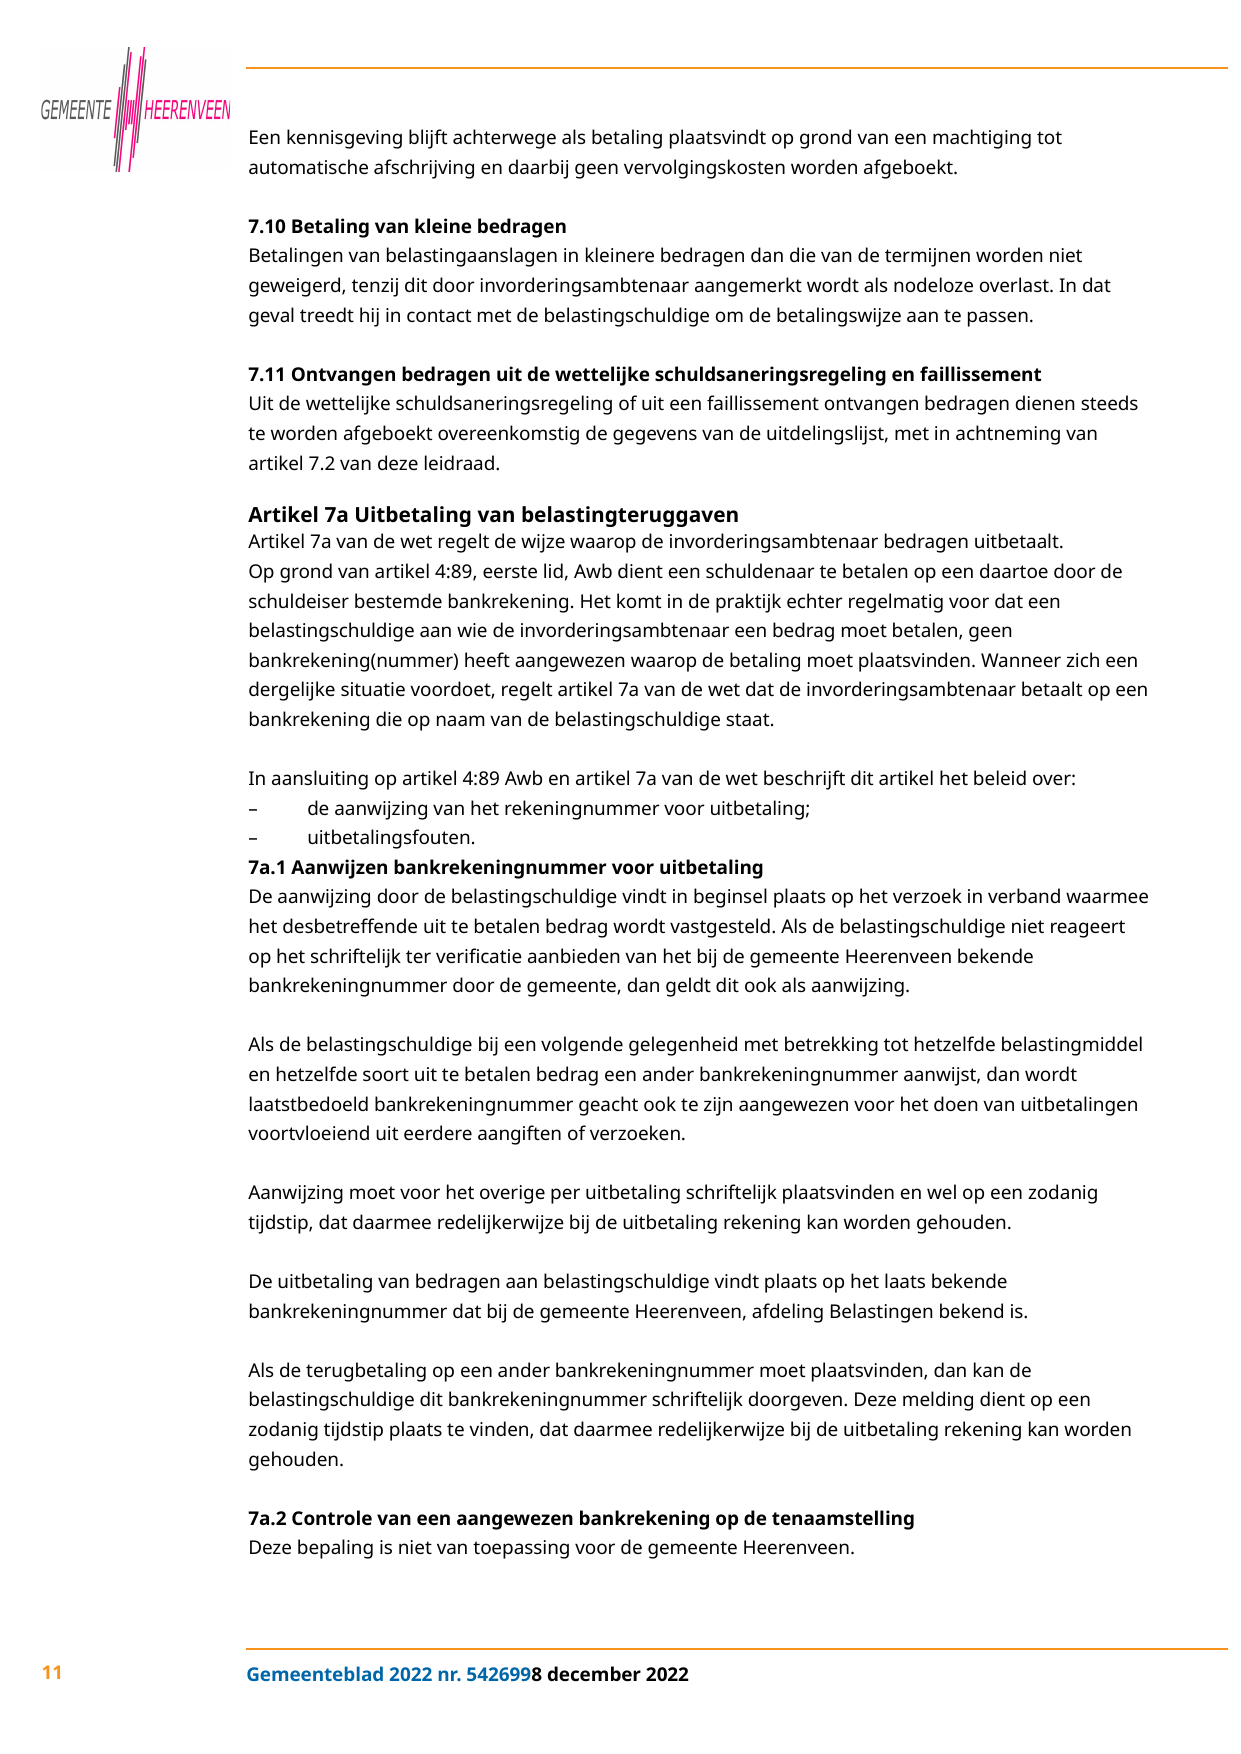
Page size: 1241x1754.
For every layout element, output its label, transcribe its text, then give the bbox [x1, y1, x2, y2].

text 7a.1 Aanwijzen bankrekeningnummer voor uitbetaling [248, 854, 1152, 880]
picture [41, 47, 231, 172]
text In aansluiting op artikel 4:89 Awb en artikel 7a van de wet beschrijft dit artikel het beleid over: [248, 765, 1152, 791]
text De uitbetaling van bedragen aan belastingschuldige vindt plaats op het laats bekende bankrekeningnummer dat bij de gemeente Heerenveen, afdeling Belastingen bekend is. [248, 1268, 1152, 1323]
text 7.11 Ontvangen bedragen uit de wettelijke schuldsaneringsregeling en faillissement [248, 361, 1152, 387]
list de aanwijzing van het rekeningnummer voor uitbetaling; [248, 795, 1152, 821]
text Op grond van artikel 4:89, eerste lid, Awb dient een schuldenaar te betalen op een daartoe door de schuldeiser bestemde bankrekening. Het komt in de praktijk echter regelmatig voor dat een belastingschuldige aan wie de invorderingsambtenaar een bedrag moet betalen, geen bankrekening(nummer) heeft aangewezen waarop de betaling moet plaatsvinden. Wanneer zich een dergelijke situatie voordoet, regelt artikel 7a van de wet dat de invorderingsambtenaar betaalt op een bankrekening die op naam van de belastingschuldige staat. [248, 558, 1152, 732]
text Als de terugbetaling op een ander bankrekeningnummer moet plaatsvinden, dan kan de belastingschuldige dit bankrekeningnummer schriftelijk doorgeven. Deze melding dient op een zodanig tijdstip plaats te vinden, dat daarmee redelijkerwijze bij de uitbetaling rekening kan worden gehouden. [248, 1357, 1152, 1471]
text 7.10 Betaling van kleine bedragen [248, 213, 1152, 239]
list uitbetalingsfouten. [248, 824, 1152, 850]
text 7a.2 Controle van een aangewezen bankrekening op de tenaamstelling [248, 1505, 1152, 1531]
text Aanwijzing moet voor het overige per uitbetaling schriftelijk plaatsvinden en wel op een zodanig tijdstip, dat daarmee redelijkerwijze bij de uitbetaling rekening kan worden gehouden. [248, 1179, 1152, 1235]
text Betalingen van belastingaanslagen in kleinere bedragen dan die van de termijnen worden niet geweigerd, tenzij dit door invorderingsambtenaar aangemerkt wordt als nodeloze overlast. In dat geval treedt hij in contact met de belastingschuldige om de betalingswijze aan te passen. [248, 243, 1152, 328]
text Deze bepaling is niet van toepassing voor de gemeente Heerenveen. [248, 1534, 1152, 1560]
text Artikel 7a Uitbetaling van belastingteruggaven [248, 500, 1152, 529]
text De aanwijzing door de belastingschuldige vindt in beginsel plaats op het verzoek in verband waarmee het desbetreffende uit te betalen bedrag wordt vastgesteld. Als de belastingschuldige niet reageert op het schriftelijk ter verificatie aanbieden van het bij de gemeente Heerenveen bekende bankrekeningnummer door de gemeente, dan geldt dit ook als aanwijzing. [248, 884, 1152, 998]
text Artikel 7a van de wet regelt de wijze waarop de invorderingsambtenaar bedragen uitbetaalt. [248, 529, 1152, 554]
text Uit de wettelijke schuldsaneringsregeling of uit een faillissement ontvangen bedragen dienen steeds te worden afgeboekt overeenkomstig de gegevens van de uitdelingslijst, met in achtneming van artikel 7.2 van deze leidraad. [248, 391, 1152, 476]
text Een kennisgeving blijft achterwege als betaling plaatsvindt op grond van een machtiging tot automatische afschrijving en daarbij geen vervolgingskosten worden afgeboekt. [248, 124, 1152, 180]
text Als de belastingschuldige bij een volgende gelegenheid met betrekking tot hetzelfde belastingmiddel en hetzelfde soort uit te betalen bedrag een ander bankrekeningnummer aanwijst, dan wordt laatstbedoeld bankrekeningnummer geacht ook te zijn aangewezen voor het doen van uitbetalingen voortvloeiend uit eerdere aangiften of verzoeken. [248, 1032, 1152, 1146]
